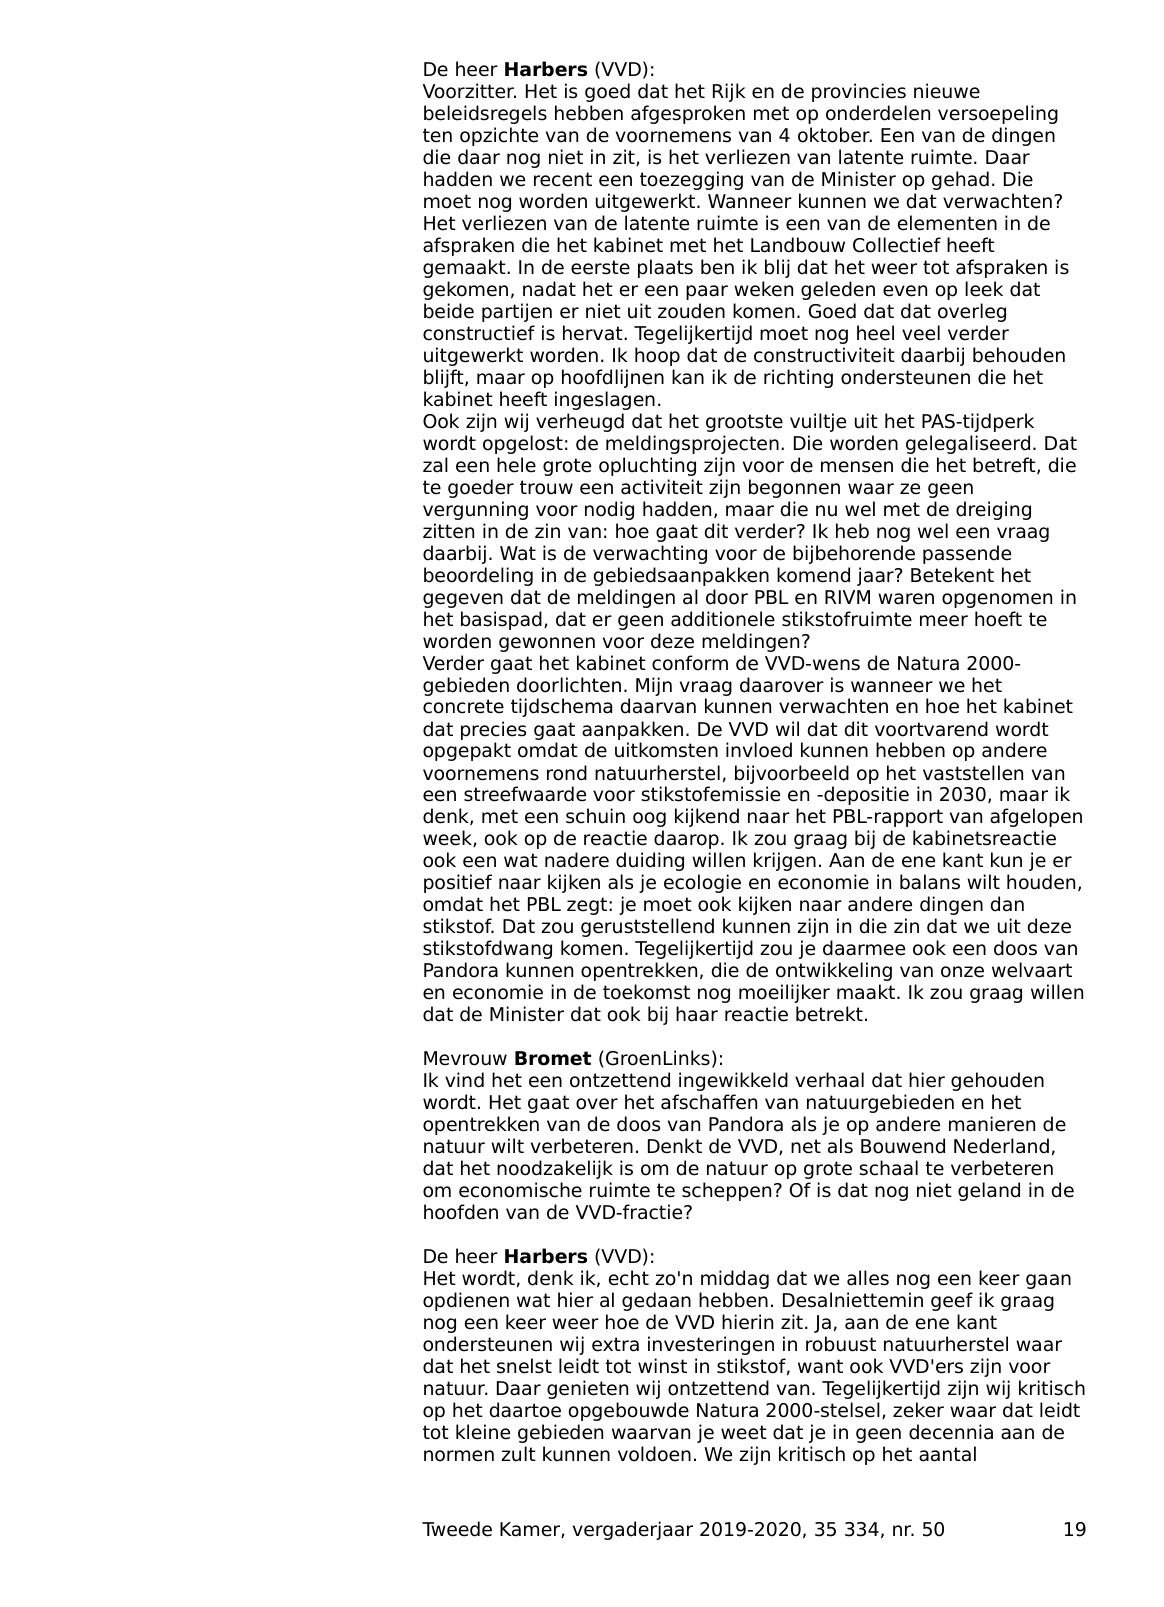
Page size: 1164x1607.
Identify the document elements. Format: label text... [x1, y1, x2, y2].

text De heer Harbers (VVD): [422, 1246, 1087, 1268]
text Ook zijn wij verheugd dat het grootste vuiltje uit het PAS-tijdperk wordt opgelost: de meldingsprojecten. Die worden gelegaliseerd. Dat zal een hele grote opluchting zijn voor de mensen die het betreft, die te goeder trouw een activiteit zijn begonnen waar ze geen vergunning voor nodig hadden, maar die nu wel met de dreiging zitten in de zin van: hoe gaat dit verder? Ik heb nog wel een vraag daarbij. Wat is de verwachting voor de bijbehorende passende beoordeling in de gebiedsaanpakken komend jaar? Betekent het gegeven dat de meldingen al door PBL en RIVM waren opgenomen in het basispad, dat er geen additionele stikstofruimte meer hoeft te worden gewonnen voor deze meldingen? [422, 411, 1087, 652]
text Ik vind het een ontzettend ingewikkeld verhaal dat hier gehouden wordt. Het gaat over het afschaffen van natuurgebieden en het opentrekken van de doos van Pandora als je op andere manieren de natuur wilt verbeteren. Denkt de VVD, net als Bouwend Nederland, dat het noodzakelijk is om de natuur op grote schaal te verbeteren om economische ruimte te scheppen? Of is dat nog niet geland in de hoofden van de VVD-fractie? [422, 1070, 1087, 1224]
text Verder gaat het kabinet conform de VVD-wens de Natura 2000-gebieden doorlichten. Mijn vraag daarover is wanneer we het concrete tijdschema daarvan kunnen verwachten en hoe het kabinet dat precies gaat aanpakken. De VVD wil dat dit voortvarend wordt opgepakt omdat de uitkomsten invloed kunnen hebben op andere voornemens rond natuurherstel, bijvoorbeeld op het vaststellen van een streefwaarde voor stikstofemissie en -depositie in 2030, maar ik denk, met een schuin oog kijkend naar het PBL-rapport van afgelopen week, ook op de reactie daarop. Ik zou graag bij de kabinetsreactie ook een wat nadere duiding willen krijgen. Aan de ene kant kun je er positief naar kijken als je ecologie en economie in balans wilt houden, omdat het PBL zegt: je moet ook kijken naar andere dingen dan stikstof. Dat zou geruststellend kunnen zijn in die zin dat we uit deze stikstofdwang komen. Tegelijkertijd zou je daarmee ook een doos van Pandora kunnen opentrekken, die de ontwikkeling van onze welvaart en economie in de toekomst nog moeilijker maakt. Ik zou graag willen dat de Minister dat ook bij haar reactie betrekt. [422, 652, 1087, 1026]
text Mevrouw Bromet (GroenLinks): [422, 1048, 1087, 1070]
text Het wordt, denk ik, echt zo'n middag dat we alles nog een keer gaan opdienen wat hier al gedaan hebben. Desalniettemin geef ik graag nog een keer weer hoe de VVD hierin zit. Ja, aan de ene kant ondersteunen wij extra investeringen in robuust natuurherstel waar dat het snelst leidt tot winst in stikstof, want ook VVD'ers zijn voor natuur. Daar genieten wij ontzettend van. Tegelijkertijd zijn wij kritisch op het daartoe opgebouwde Natura 2000-stelsel, zeker waar dat leidt tot kleine gebieden waarvan je weet dat je in geen decennia aan de normen zult kunnen voldoen. We zijn kritisch op het aantal [422, 1268, 1087, 1466]
text De heer Harbers (VVD): [422, 59, 1087, 81]
text Voorzitter. Het is goed dat het Rijk en de provincies nieuwe beleidsregels hebben afgesproken met op onderdelen versoepeling ten opzichte van de voornemens van 4 oktober. Een van de dingen die daar nog niet in zit, is het verliezen van latente ruimte. Daar hadden we recent een toezegging van de Minister op gehad. Die moet nog worden uitgewerkt. Wanneer kunnen we dat verwachten? Het verliezen van de latente ruimte is een van de elementen in de afspraken die het kabinet met het Landbouw Collectief heeft gemaakt. In de eerste plaats ben ik blij dat het weer tot afspraken is gekomen, nadat het er een paar weken geleden even op leek dat beide partijen er niet uit zouden komen. Goed dat dat overleg constructief is hervat. Tegelijkertijd moet nog heel veel verder uitgewerkt worden. Ik hoop dat de constructiviteit daarbij behouden blijft, maar op hoofdlijnen kan ik de richting ondersteunen die het kabinet heeft ingeslagen. [422, 81, 1087, 411]
